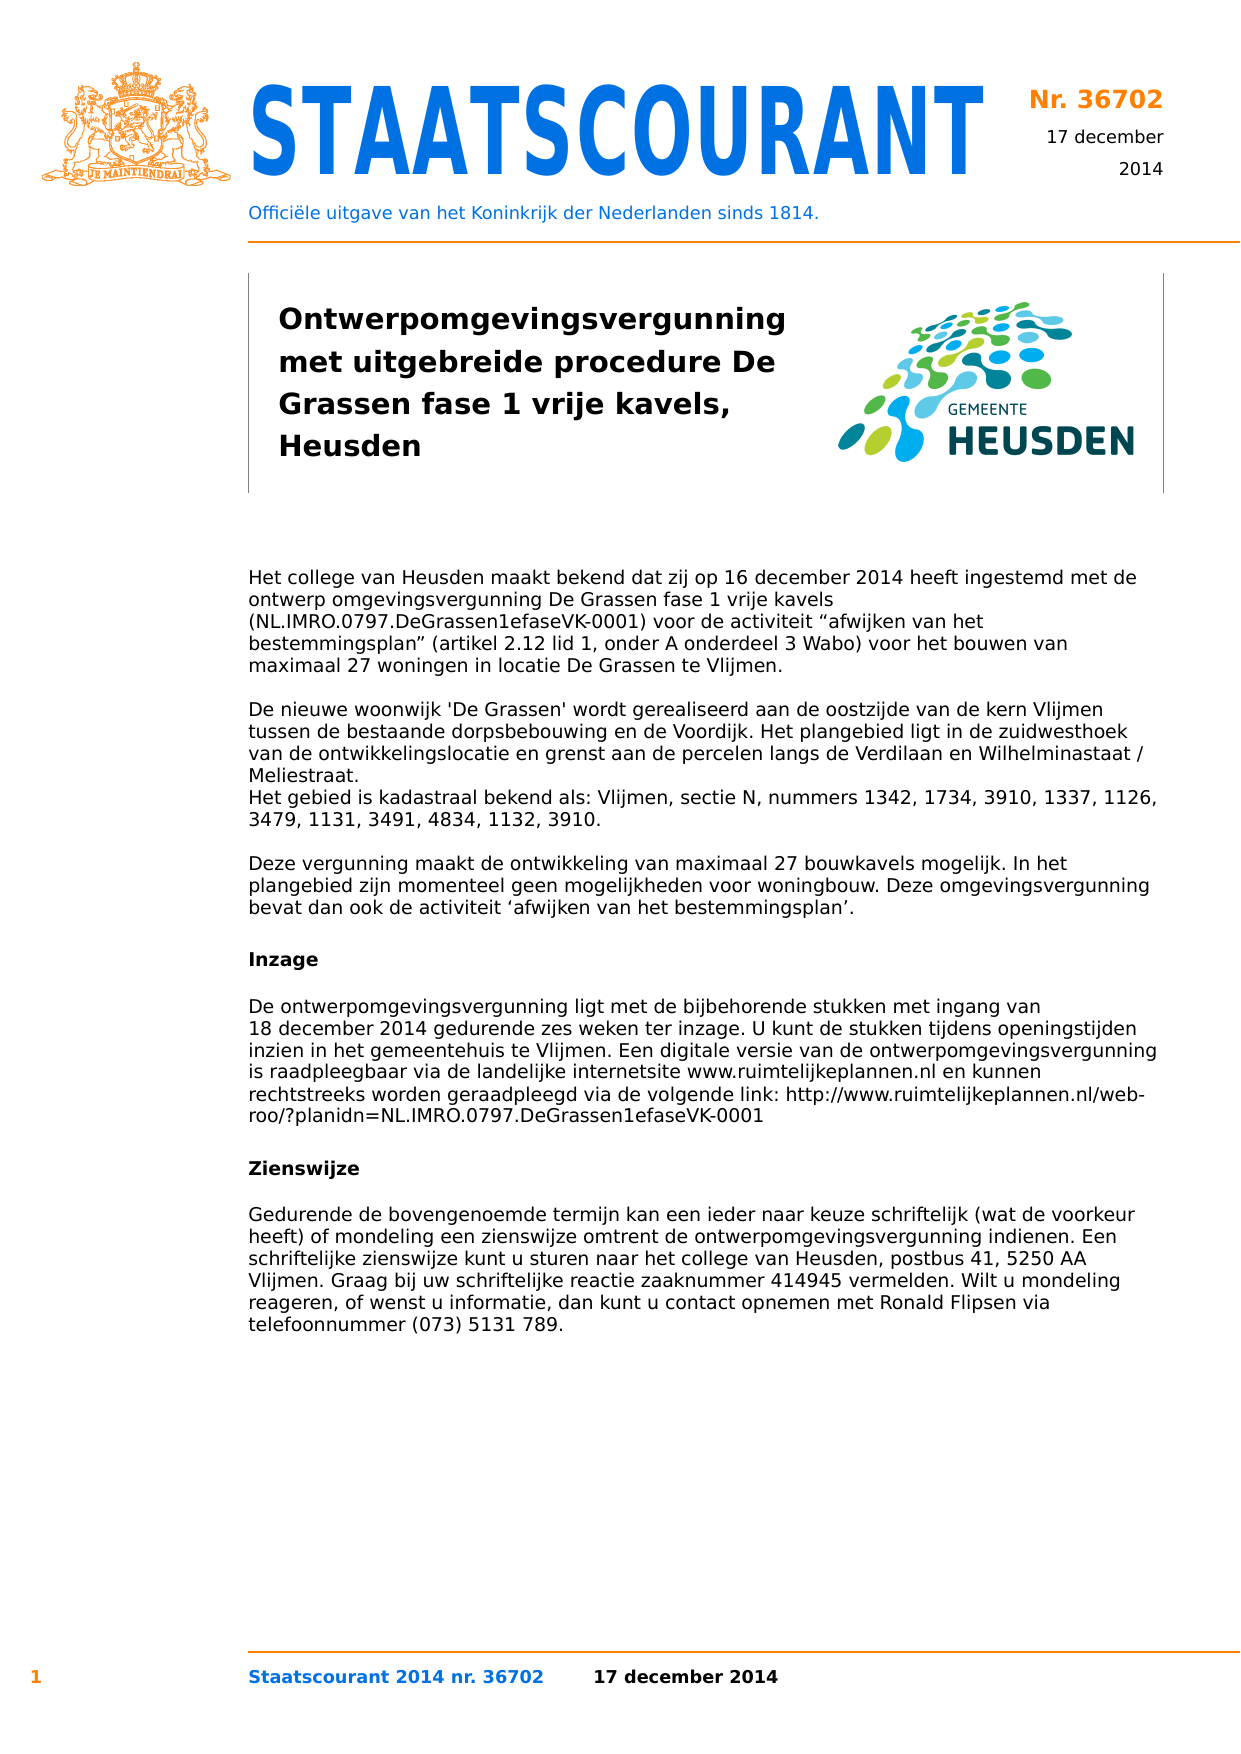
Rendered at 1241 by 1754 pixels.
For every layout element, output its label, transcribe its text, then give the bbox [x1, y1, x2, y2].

text De ontwerpomgevingsvergunning ligt met de bijbehorende stukken met ingang van 18 december 2014 gedurende zes weken ter inzage. U kunt de stukken tijdens openingstijden inzien in het gemeentehuis te Vlijmen. Een digitale versie van de ontwerpomgevingsvergunning is raadpleegbaar via de landelijke internetsite www.ruimtelijkeplannen.nl en kunnen rechtstreeks worden geraadpleegd via de volgende link: http://www.ruimtelijkeplannen.nl/web-roo/?planidn=NL.IMRO.0797.DeGrassen1efaseVK-0001 [248, 996, 1163, 1127]
text Het gebied is kadastraal bekend als: Vlijmen, sectie N, nummers 1342, 1734, 3910, 1337, 1126, 3479, 1131, 3491, 4834, 1132, 3910. [248, 787, 1163, 831]
table_header [25, 62, 248, 241]
table_header Nr. 36702 [998, 62, 1240, 121]
picture [838, 302, 1134, 462]
text Het college van Heusden maakt bekend dat zij op 16 december 2014 heeft ingestemd met de ontwerp omgevingsvergunning De Grassen fase 1 vrije kavels (NL.IMRO.0797.DeGrassen1efaseVK-0001) voor de activiteit “afwijken van het bestemmingsplan” (artikel 2.12 lid 1, onder A onderdeel 3 Wabo) voor het bouwen van maximaal 27 woningen in locatie De Grassen te Vlijmen. [248, 567, 1163, 677]
subtitle Ontwerpomgevingsvergunning met uitgebreide procedure De Grassen fase 1 vrije kavels, Heusden [249, 273, 1163, 493]
table_cell 17 december [998, 121, 1240, 153]
table_cell 2014 [998, 153, 1240, 203]
subtitle Zienswijze [248, 1157, 1163, 1179]
text Deze vergunning maakt de ontwikkeling van maximaal 27 bouwkavels mogelijk. In het plangebied zijn momenteel geen mogelijkheden voor woningbouw. Deze omgevingsvergunning bevat dan ook de activiteit ‘afwijken van het bestemmingsplan’. [248, 853, 1163, 918]
table_cell Officiële uitgave van het Koninkrijk der Nederlanden sinds 1814. [248, 203, 1240, 241]
picture [41, 62, 231, 186]
text Gedurende de bovengenoemde termijn kan een ieder naar keuze schriftelijk (wat de voorkeur heeft) of mondeling een zienswijze omtrent de ontwerpomgevingsvergunning indienen. Een schriftelijke zienswijze kunt u sturen naar het college van Heusden, postbus 41, 5250 AA Vlijmen. Graag bij uw schriftelijke reactie zaaknummer 414945 vermelden. Wilt u mondeling reageren, of wenst u informatie, dan kunt u contact opnemen met Ronald Flipsen via telefoonnummer (073) 5131 789. [248, 1204, 1163, 1336]
subtitle Inzage [248, 948, 1163, 971]
table_header STAATSCOURANT [248, 62, 998, 203]
text De nieuwe woonwijk 'De Grassen' wordt gerealiseerd aan de oostzijde van de kern Vlijmen tussen de bestaande dorpsbebouwing en de Voordijk. Het plangebied ligt in de zuidwesthoek van de ontwikkelingslocatie en grenst aan de percelen langs de Verdilaan en Wilhelminastaat / Meliestraat. [248, 699, 1163, 787]
